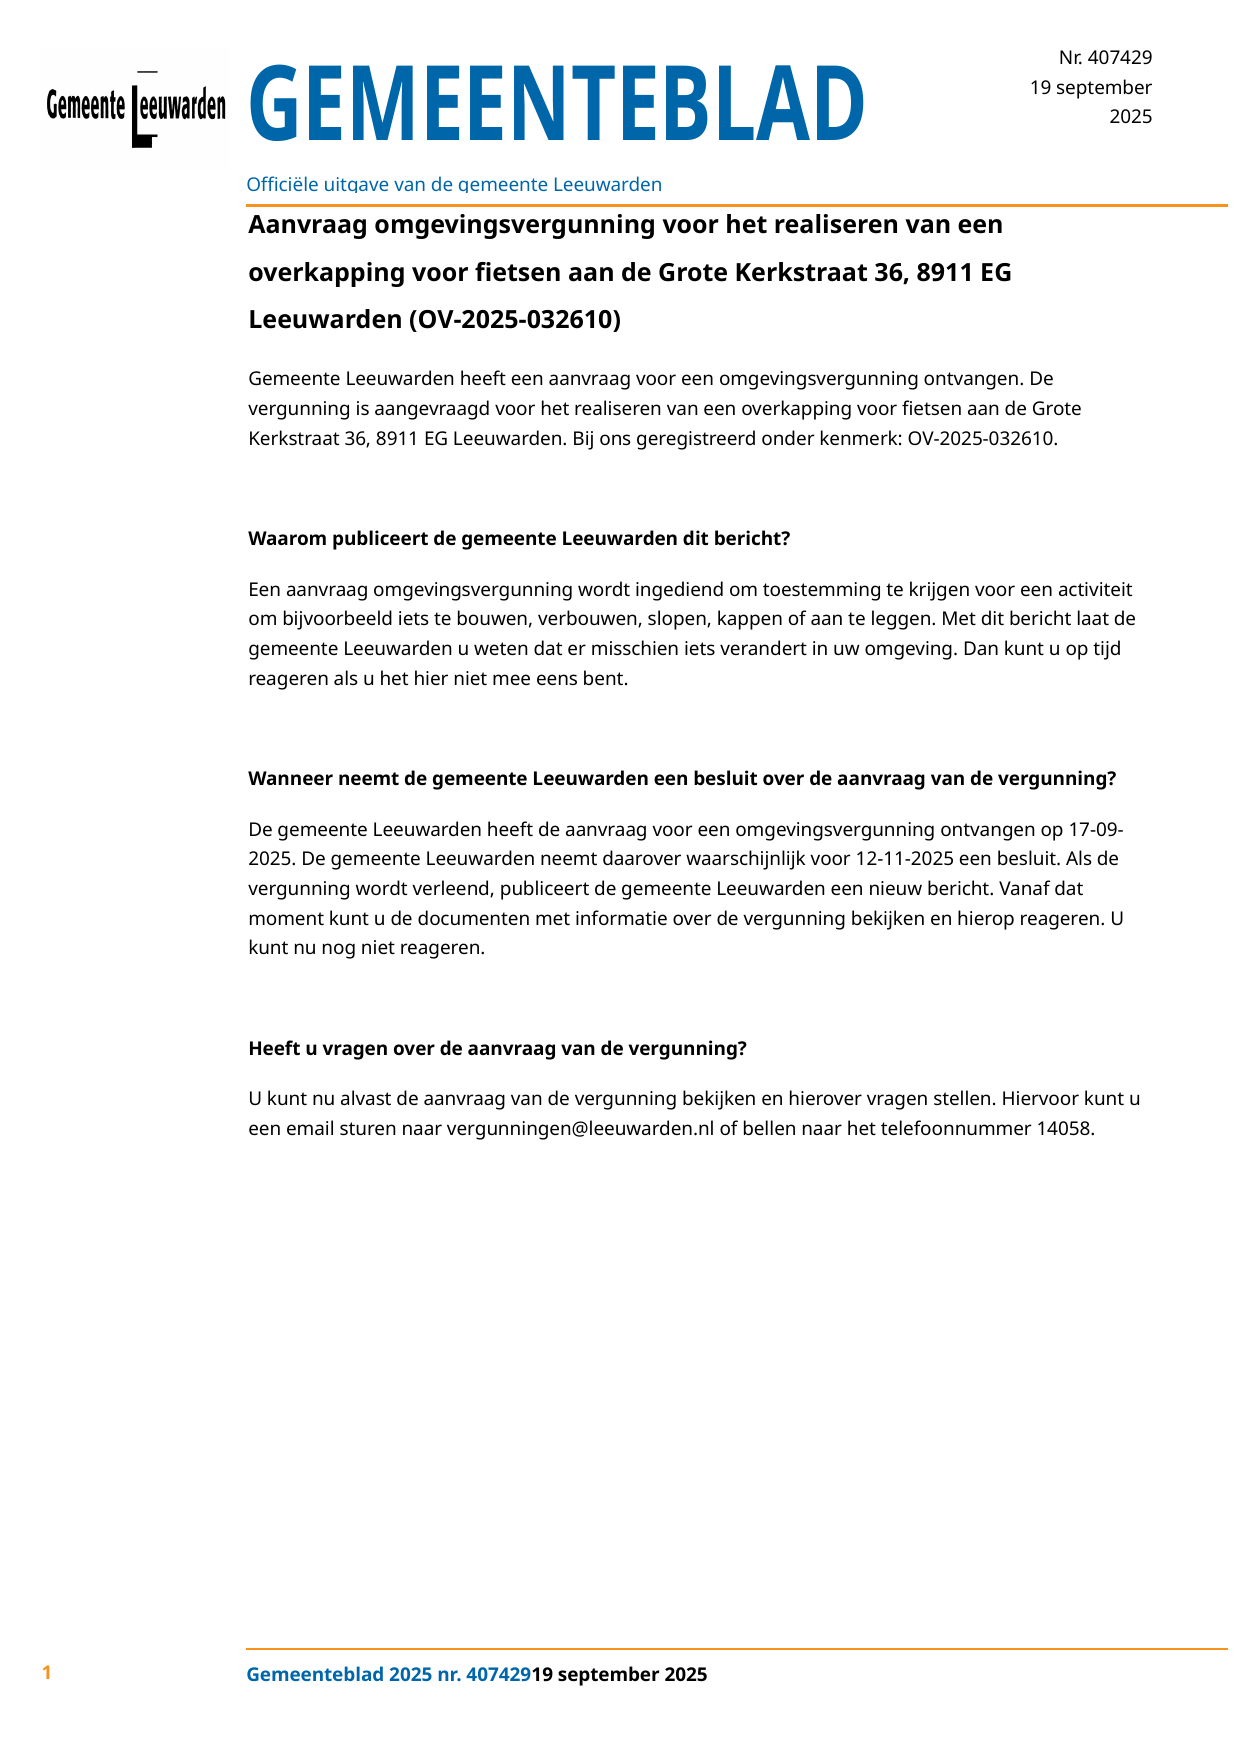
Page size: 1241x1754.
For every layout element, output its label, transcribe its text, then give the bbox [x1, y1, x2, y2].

text Een aanvraag omgevingsvergunning wordt ingediend om toestemming te krijgen voor een activiteit om bijvoorbeeld iets te bouwen, verbouwen, slopen, kappen of aan te leggen. Met dit bericht laat de gemeente Leeuwarden u weten dat er misschien iets verandert in uw omgeving. Dan kunt u op tijd reageren als u het hier niet mee eens bent. [248, 576, 1152, 690]
text Gemeente Leeuwarden heeft een aanvraag voor een omgevingsvergunning ontvangen. De vergunning is aangevraagd voor het realiseren van een overkapping voor fietsen aan de Grote Kerkstraat 36, 8911 EG Leeuwarden. Bij ons geregistreerd onder kenmerk: OV-2025-032610. [248, 366, 1152, 450]
text U kunt nu alvast de aanvraag van de vergunning bekijken en hierover vragen stellen. Hiervoor kunt u een email sturen naar vergunningen@leeuwarden.nl of bellen naar het telefoonnummer 14058. [248, 1086, 1152, 1141]
text Wanneer neemt de gemeente Leeuwarden een besluit over de aanvraag van de vergunning? [248, 766, 1152, 791]
text Aanvraag omgevingsvergunning voor het realiseren van een overkapping voor fietsen aan de Grote Kerkstraat 36, 8911 EG Leeuwarden (OV-2025-032610) [248, 207, 1152, 336]
picture [41, 47, 231, 172]
text De gemeente Leeuwarden heeft de aanvraag voor een omgevingsvergunning ontvangen op 17-09-2025. De gemeente Leeuwarden neemt daarover waarschijnlijk voor 12-11-2025 een besluit. Als de vergunning wordt verleend, publiceert de gemeente Leeuwarden een nieuw bericht. Vanaf dat moment kunt u de documenten met informatie over de vergunning bekijken en hierop reageren. U kunt nu nog niet reageren. [248, 816, 1152, 960]
text Waarom publiceert de gemeente Leeuwarden dit bericht? [248, 526, 1152, 551]
text Heeft u vragen over de aanvraag van de vergunning? [248, 1035, 1152, 1061]
